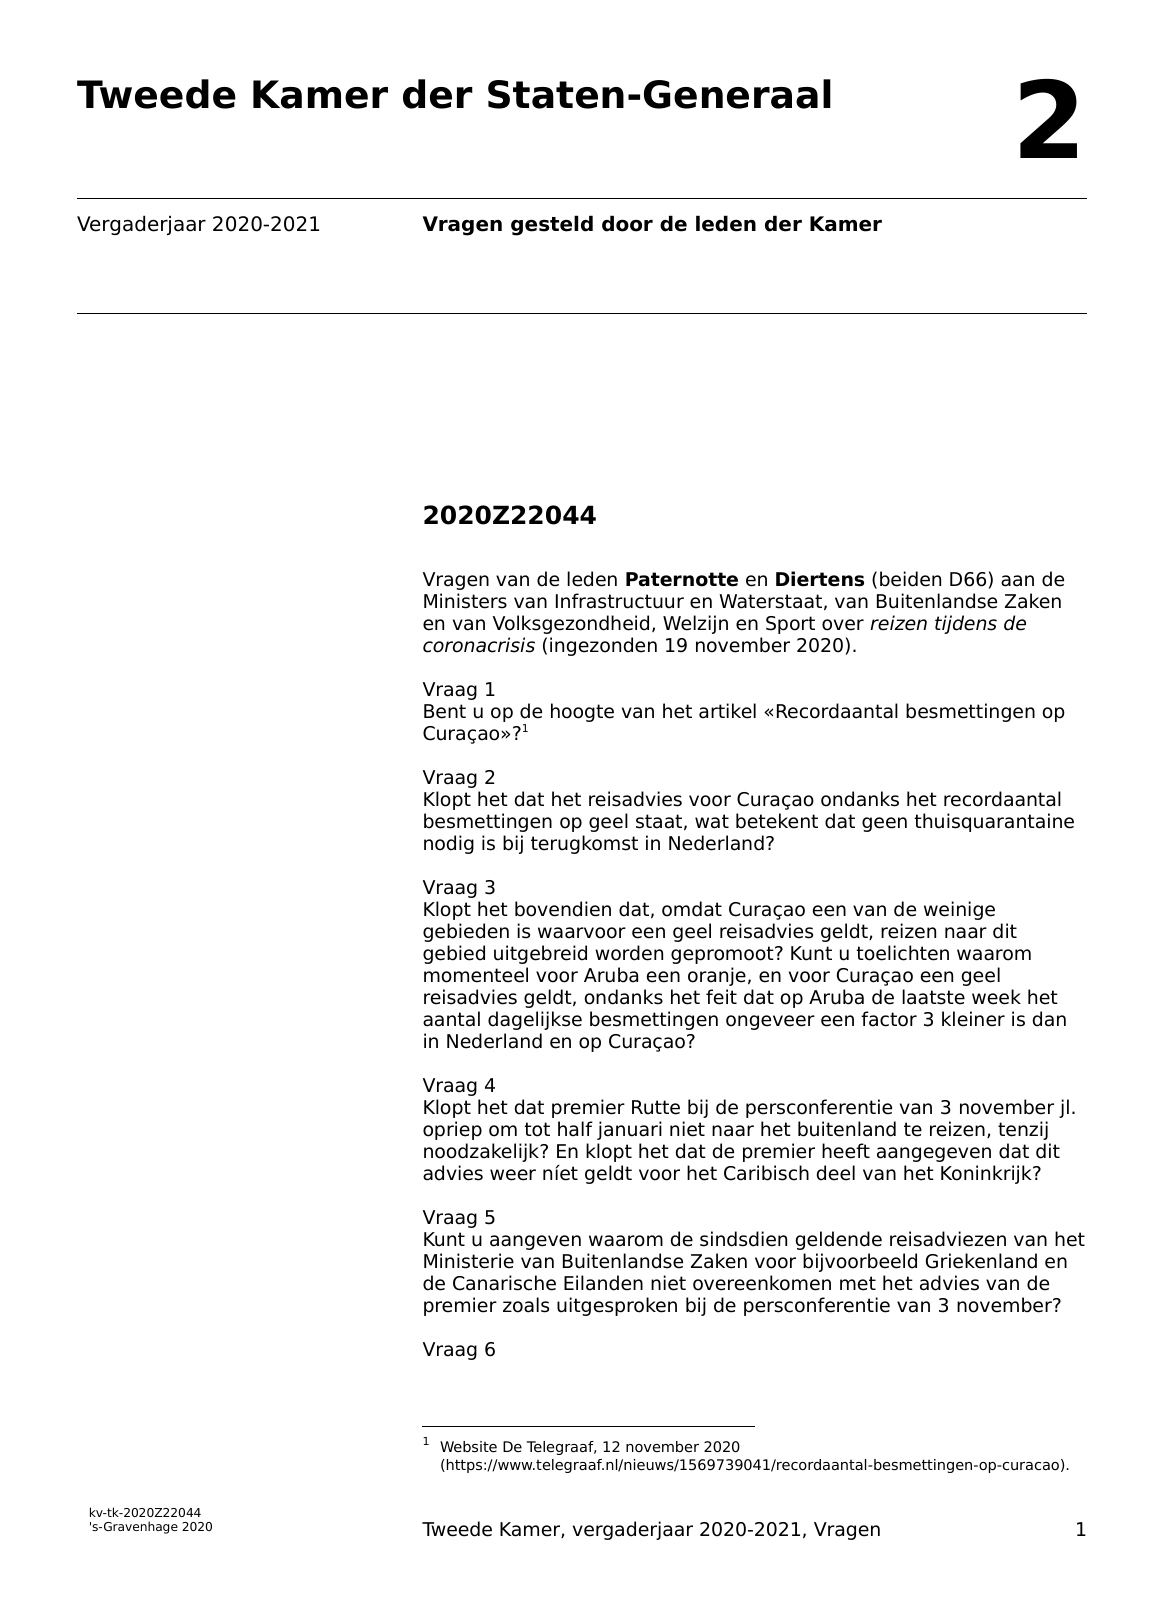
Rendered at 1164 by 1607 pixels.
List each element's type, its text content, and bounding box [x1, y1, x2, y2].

text Vraag 1 [422, 679, 1087, 701]
text Vraag 6 [422, 1339, 1087, 1361]
text Website De Telegraaf, 12 november 2020 (https://www.telegraaf.nl/nieuws/1569739041/recordaantal-besmettingen-op-curacao). [422, 1435, 1087, 1474]
text Kunt u aangeven waarom de sindsdien geldende reisadviezen van het Ministerie van Buitenlandse Zaken voor bijvoorbeeld Griekenland en de Canarische Eilanden niet overeenkomen met het advies van de premier zoals uitgesproken bij de persconferentie van 3 november? [422, 1229, 1087, 1317]
text Klopt het bovendien dat, omdat Curaçao een van de weinige gebieden is waarvoor een geel reisadvies geldt, reizen naar dit gebied uitgebreid worden gepromoot? Kunt u toelichten waarom momenteel voor Aruba een oranje, en voor Curaçao een geel reisadvies geldt, ondanks het feit dat op Aruba de laatste week het aantal dagelijkse besmettingen ongeveer een factor 3 kleiner is dan in Nederland en op Curaçao? [422, 899, 1087, 1053]
text kv-tk-2020Z22044 [88, 1506, 323, 1520]
table_cell Vergaderjaar 2020-2021 [77, 199, 422, 313]
table_header 2 [886, 59, 1087, 198]
text Vraag 2 [422, 767, 1087, 789]
text Vraag 4 [422, 1075, 1087, 1097]
table_cell Vragen gesteld door de leden der Kamer [422, 199, 1087, 313]
table_header Tweede Kamer der Staten-Generaal [77, 59, 886, 198]
text Vraag 5 [422, 1207, 1087, 1229]
text Vragen van de leden Paternotte en Diertens (beiden D66) aan de Ministers van Infrastructuur en Waterstaat, van Buitenlandse Zaken en van Volksgezondheid, Welzijn en Sport over reizen tijdens de coronacrisis (ingezonden 19 november 2020). [422, 569, 1087, 657]
text Klopt het dat het reisadvies voor Curaçao ondanks het recordaantal besmettingen op geel staat, wat betekent dat geen thuisquarantaine nodig is bij terugkomst in Nederland? [422, 789, 1087, 855]
text Vraag 3 [422, 877, 1087, 899]
text Bent u op de hoogte van het artikel «Recordaantal besmettingen op Curaçao»? [422, 701, 1087, 745]
text 2020Z22044 [422, 501, 1087, 531]
text 's-Gravenhage 2020 [88, 1520, 323, 1534]
text Klopt het dat premier Rutte bij de persconferentie van 3 november jl. opriep om tot half januari niet naar het buitenland te reizen, tenzij noodzakelijk? En klopt het dat de premier heeft aangegeven dat dit advies weer níet geldt voor het Caribisch deel van het Koninkrijk? [422, 1097, 1087, 1185]
